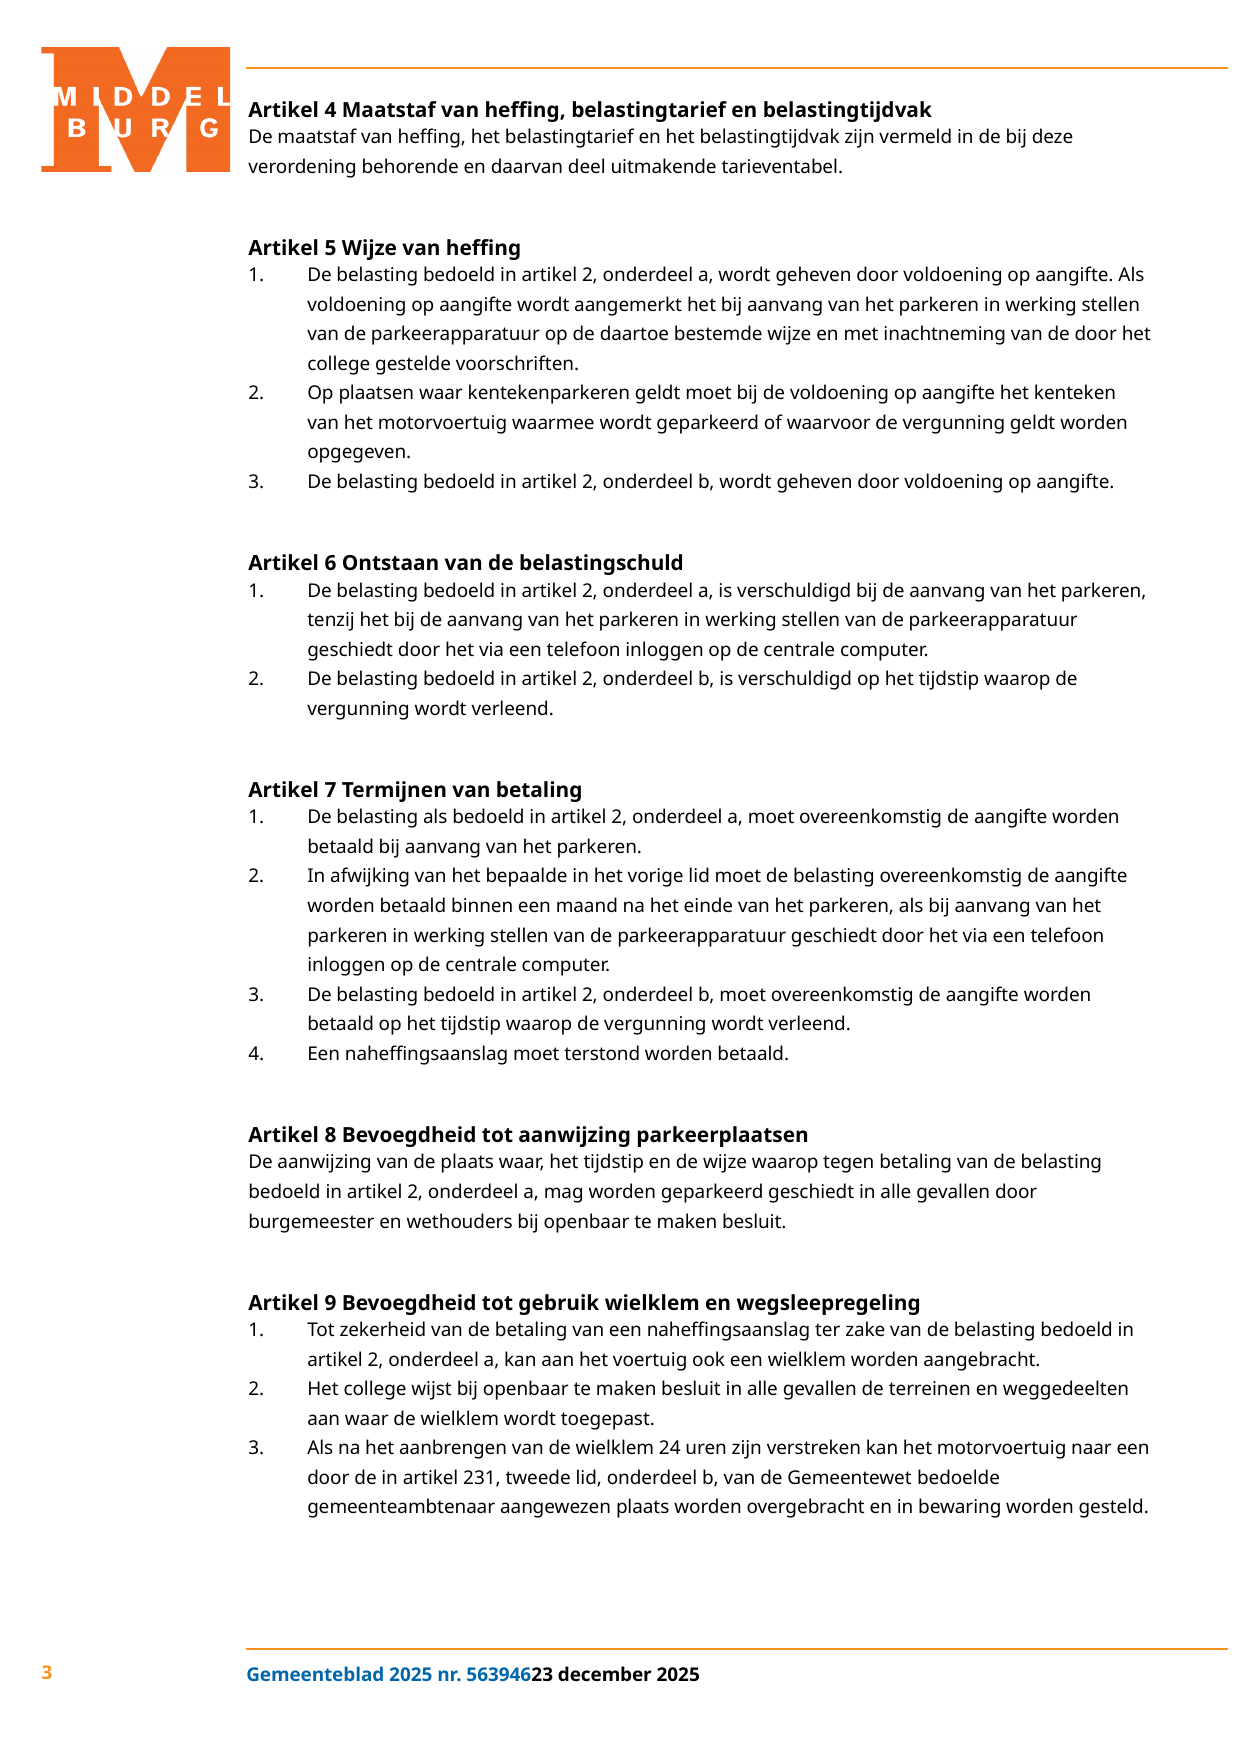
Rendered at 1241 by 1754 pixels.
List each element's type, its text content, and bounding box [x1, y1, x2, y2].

text Artikel 4 Maatstaf van heffing, belastingtarief en belastingtijdvak [248, 95, 1152, 123]
list Een naheffingsaanslag moet terstond worden betaald. [248, 1040, 1152, 1066]
text De aanwijzing van de plaats waar, het tijdstip en de wijze waarop tegen betaling van de belasting bedoeld in artikel 2, onderdeel a, mag worden geparkeerd geschiedt in alle gevallen door burgemeester en wethouders bij openbaar te maken besluit. [248, 1149, 1152, 1233]
list De belasting bedoeld in artikel 2, onderdeel a, wordt geheven door voldoening op aangifte. Als voldoening op aangifte wordt aangemerkt het bij aanvang van het parkeren in werking stellen van de parkeerapparatuur op de daartoe bestemde wijze en met inachtneming van de door het college gestelde voorschriften. [248, 261, 1152, 376]
list Tot zekerheid van de betaling van een naheffingsaanslag ter zake van de belasting bedoeld in artikel 2, onderdeel a, kan aan het voertuig ook een wielklem worden aangebracht. [248, 1316, 1152, 1372]
text Artikel 8 Bevoegdheid tot aanwijzing parkeerplaatsen [248, 1120, 1152, 1149]
list De belasting als bedoeld in artikel 2, onderdeel a, moet overeenkomstig de aangifte worden betaald bij aanvang van het parkeren. [248, 803, 1152, 859]
list De belasting bedoeld in artikel 2, onderdeel a, is verschuldigd bij de aanvang van het parkeren, tenzij het bij de aanvang van het parkeren in werking stellen van de parkeerapparatuur geschiedt door het via een telefoon inloggen op de centrale computer. [248, 577, 1152, 662]
list De belasting bedoeld in artikel 2, onderdeel b, moet overeenkomstig de aangifte worden betaald op het tijdstip waarop de vergunning wordt verleend. [248, 981, 1152, 1036]
list In afwijking van het bepaalde in het vorige lid moet de belasting overeenkomstig de aangifte worden betaald binnen een maand na het einde van het parkeren, als bij aanvang van het parkeren in werking stellen van de parkeerapparatuur geschiedt door het via een telefoon inloggen op de centrale computer. [248, 863, 1152, 977]
text De maatstaf van heffing, het belastingtarief en het belastingtijdvak zijn vermeld in de bij deze verordening behorende en daarvan deel uitmakende tarieventabel. [248, 123, 1152, 178]
list De belasting bedoeld in artikel 2, onderdeel b, is verschuldigd op het tijdstip waarop de vergunning wordt verleend. [248, 666, 1152, 721]
text Artikel 9 Bevoegdheid tot gebruik wielklem en wegsleepregeling [248, 1288, 1152, 1316]
list Als na het aanbrengen van de wielklem 24 uren zijn verstreken kan het motorvoertuig naar een door de in artikel 231, tweede lid, onderdeel b, van de Gemeentewet bedoelde gemeenteambtenaar aangewezen plaats worden overgebracht en in bewaring worden gesteld. [248, 1434, 1152, 1519]
list Op plaatsen waar kentekenparkeren geldt moet bij de voldoening op aangifte het kenteken van het motorvoertuig waarmee wordt geparkeerd of waarvoor de vergunning geldt worden opgegeven. [248, 379, 1152, 464]
text Artikel 7 Termijnen van betaling [248, 775, 1152, 803]
picture [41, 47, 231, 172]
list De belasting bedoeld in artikel 2, onderdeel b, wordt geheven door voldoening op aangifte. [248, 468, 1152, 494]
text Artikel 6 Ontstaan van de belastingschuld [248, 548, 1152, 577]
list Het college wijst bij openbaar te maken besluit in alle gevallen de terreinen en weggedeelten aan waar de wielklem wordt toegepast. [248, 1375, 1152, 1431]
text Artikel 5 Wijze van heffing [248, 233, 1152, 261]
